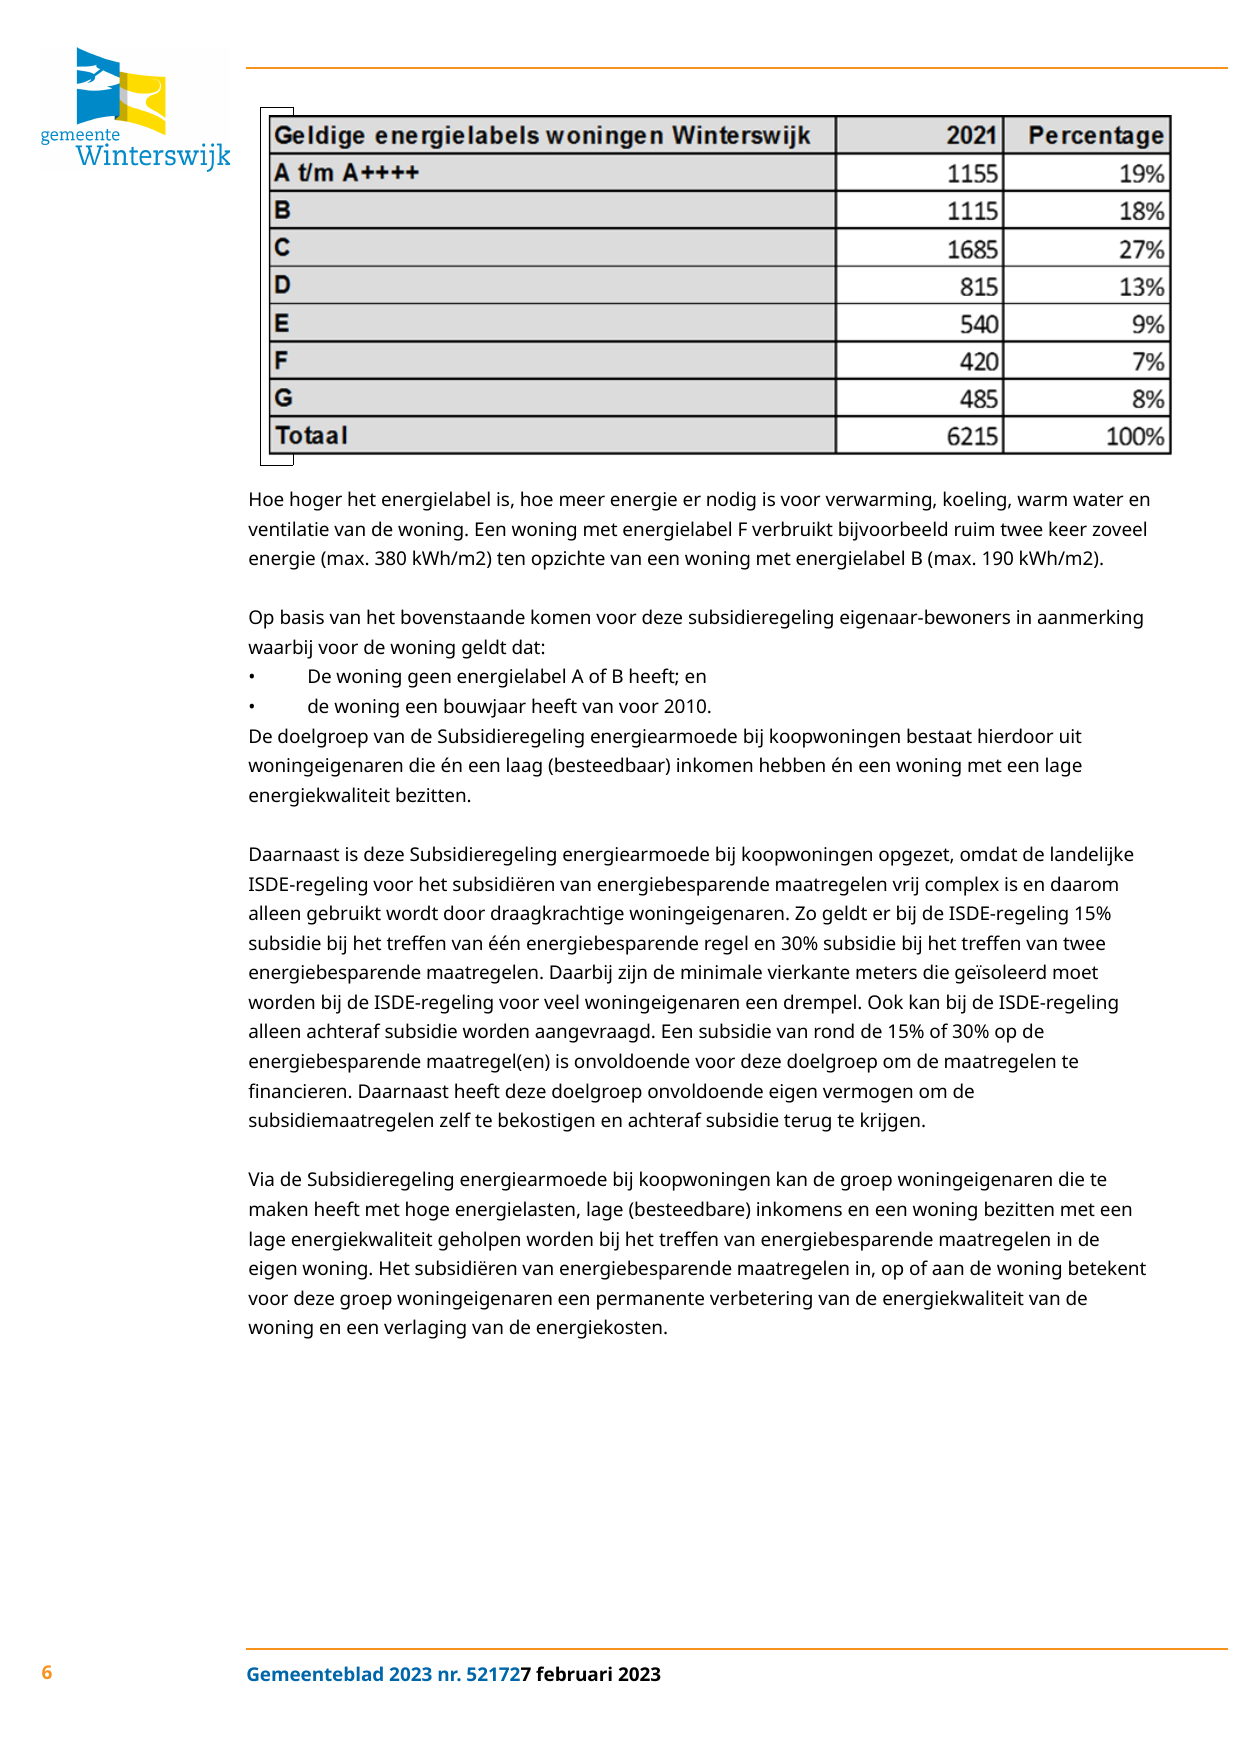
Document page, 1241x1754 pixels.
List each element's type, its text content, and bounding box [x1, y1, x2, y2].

list De woning geen energielabel A of B heeft; en [248, 664, 1152, 689]
text Hoe hoger het energielabel is, hoe meer energie er nodig is voor verwarming, koeling, warm water en ventilatie van de woning. Een woning met energielabel F verbruikt bijvoorbeeld ruim twee keer zoveel energie (max. 380 kWh/m2) ten opzichte van een woning met energielabel B (max. 190 kWh/m2). [248, 486, 1152, 571]
text Via de Subsidieregeling energiearmoede bij koopwoningen kan de groep woningeigenaren die te maken heeft met hoge energielasten, lage (besteedbare) inkomens en een woning bezitten met een lage energiekwaliteit geholpen worden bij het treffen van energiebesparende maatregelen in de eigen woning. Het subsidiëren van energiebesparende maatregelen in, op of aan de woning betekent voor deze groep woningeigenaren een permanente verbetering van de energiekwaliteit van de woning en een verlaging van de energiekosten. [248, 1167, 1152, 1340]
picture [41, 47, 231, 172]
text De doelgroep van de Subsidieregeling energiearmoede bij koopwoningen bestaat hierdoor uit woningeigenaren die én een laag (besteedbaar) inkomen hebben én een woning met een lage energiekwaliteit bezitten. [248, 723, 1152, 808]
text Daarnaast is deze Subsidieregeling energiearmoede bij koopwoningen opgezet, omdat de landelijke ISDE-regeling voor het subsidiëren van energiebesparende maatregelen vrij complex is en daarom alleen gebruikt wordt door draagkrachtige woningeigenaren. Zo geldt er bij de ISDE-regeling 15% subsidie bij het treffen van één energiebesparende regel en 30% subsidie bij het treffen van twee energiebesparende maatregelen. Daarbij zijn de minimale vierkante meters die geïsoleerd moet worden bij de ISDE-regeling voor veel woningeigenaren een drempel. Ook kan bij de ISDE-regeling alleen achteraf subsidie worden aangevraagd. Een subsidie van rond de 15% of 30% op de energiebesparende maatregel(en) is onvoldoende voor deze doelgroep om de maatregelen te financieren. Daarnaast heeft deze doelgroep onvoldoende eigen vermogen om de subsidiemaatregelen zelf te bekostigen en achteraf subsidie terug te krijgen. [248, 841, 1152, 1133]
text Op basis van het bovenstaande komen voor deze subsidieregeling eigenaar-bewoners in aanmerking waarbij voor de woning geldt dat: [248, 604, 1152, 660]
list de woning een bouwjaar heeft van voor 2010. [248, 693, 1152, 719]
picture [268, 115, 1173, 456]
picture [225, 153, 231, 162]
